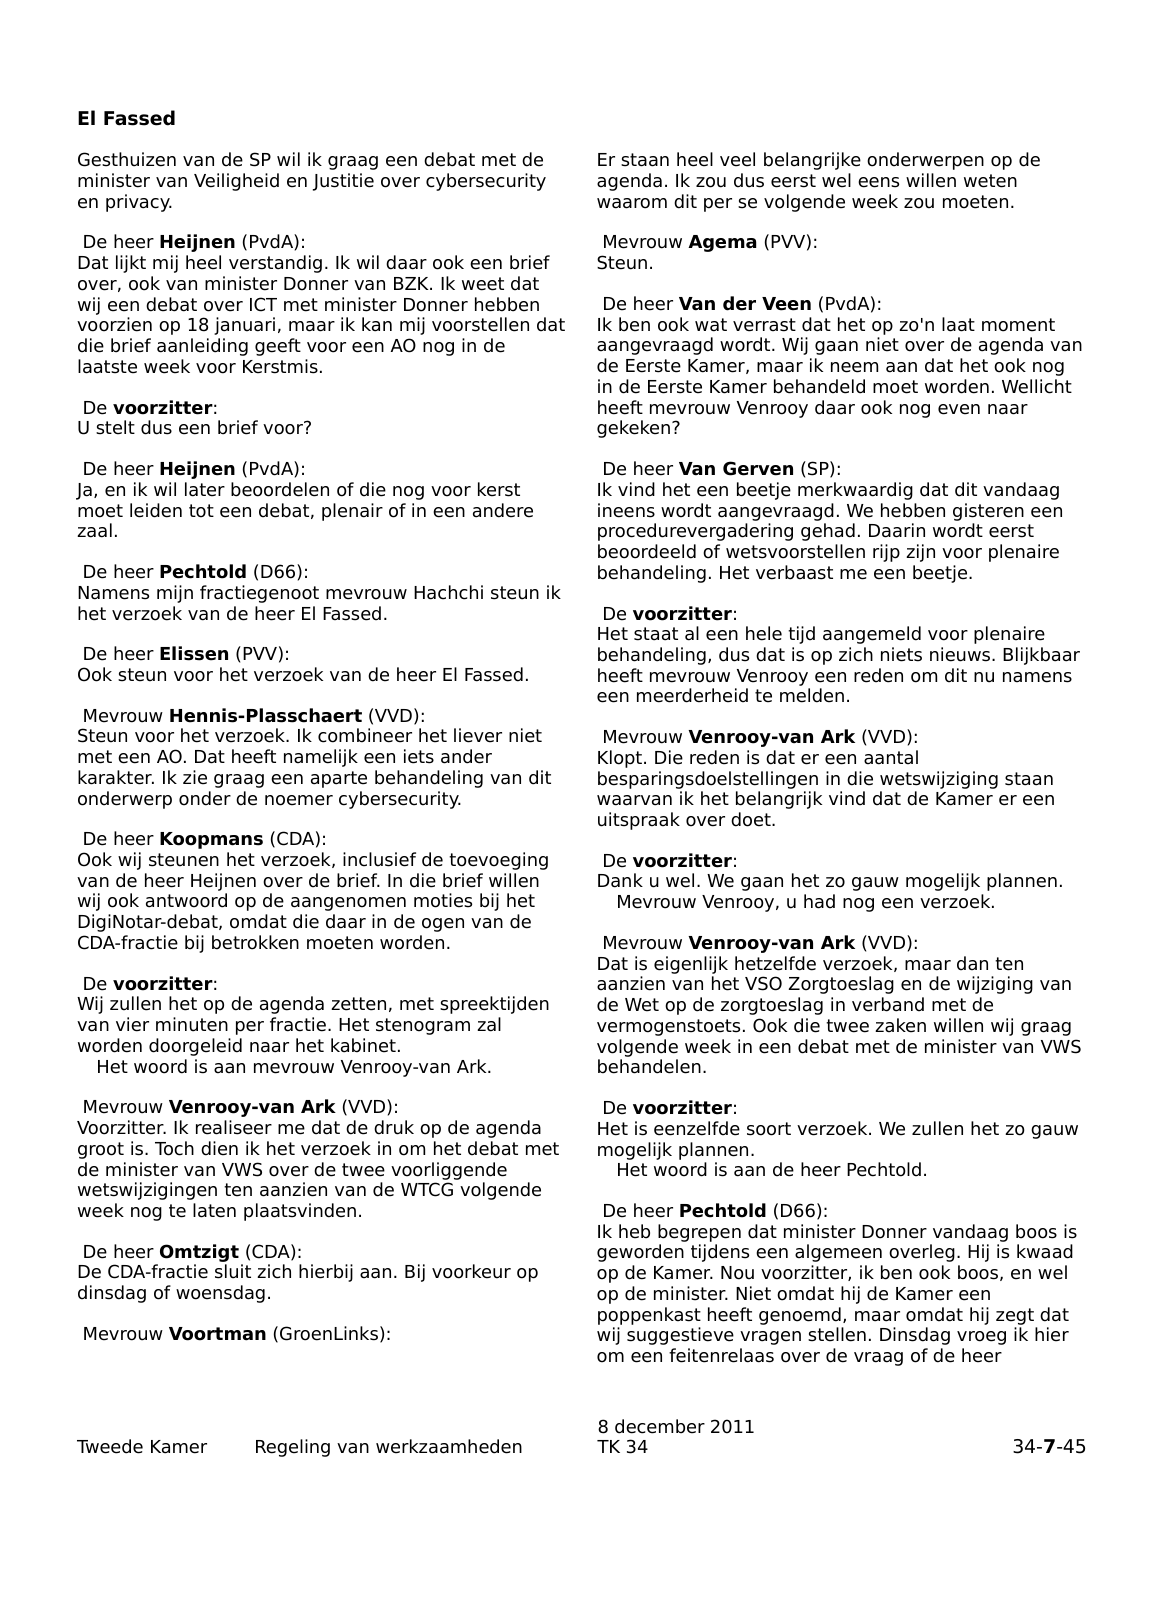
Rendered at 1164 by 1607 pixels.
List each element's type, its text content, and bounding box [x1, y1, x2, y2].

text Mevrouw Voortman (GroenLinks): [77, 1324, 567, 1344]
text De heer Heijnen (PvdA): [77, 232, 567, 253]
text Namens mijn fractiegenoot mevrouw Hachchi steun ik het verzoek van de heer El Fassed. [77, 583, 567, 624]
text Ja, en ik wil later beoordelen of die nog voor kerst moet leiden tot een debat, plenair of in een andere zaal. [77, 480, 567, 542]
text De voorzitter: [596, 1098, 1087, 1119]
text Het staat al een hele tijd aangemeld voor plenaire behandeling, dus dat is op zich niets nieuws. Blijkbaar heeft mevrouw Venrooy een reden om dit nu namens een meerderheid te melden. [596, 624, 1087, 707]
text Het woord is aan mevrouw Venrooy-van Ark. [77, 1056, 567, 1077]
text De heer Elissen (PVV): [77, 644, 567, 665]
text De heer Koopmans (CDA): [77, 829, 567, 850]
text Dat lijkt mij heel verstandig. Ik wil daar ook een brief over, ook van minister Donner van BZK. Ik weet dat wij een debat over ICT met minister Donner hebben voorzien op 18 januari, maar ik kan mij voorstellen dat die brief aanleiding geeft voor een AO nog in de laatste week voor Kerstmis. [77, 253, 567, 377]
text Voorzitter. Ik realiseer me dat de druk op de agenda groot is. Toch dien ik het verzoek in om het debat met de minister van VWS over de twee voorliggende wetswijzigingen ten aanzien van de WTCG volgende week nog te laten plaatsvinden. [77, 1118, 567, 1222]
text Ik heb begrepen dat minister Donner vandaag boos is geworden tijdens een algemeen overleg. Hij is kwaad op de Kamer. Nou voorzitter, ik ben ook boos, en wel op de minister. Niet omdat hij de Kamer een poppenkast heeft genoemd, maar omdat hij zegt dat wij suggestieve vragen stellen. Dinsdag vroeg ik hier om een feitenrelaas over de vraag of de heer [596, 1222, 1087, 1367]
text Klopt. Die reden is dat er een aantal besparingsdoelstellingen in die wetswijziging staan waarvan ik het belangrijk vind dat de Kamer er een uitspraak over doet. [596, 748, 1087, 831]
text Mevrouw Venrooy-van Ark (VVD): [77, 1097, 567, 1118]
text Mevrouw Hennis-Plasschaert (VVD): [77, 706, 567, 726]
text De voorzitter: [77, 973, 567, 994]
text Dank u wel. We gaan het zo gauw mogelijk plannen. [596, 871, 1087, 892]
text Het woord is aan de heer Pechtold. [596, 1160, 1087, 1181]
text Mevrouw Agema (PVV): [596, 232, 1087, 253]
text De voorzitter: [596, 851, 1087, 871]
text Dat is eigenlijk hetzelfde verzoek, maar dan ten aanzien van het VSO Zorgtoeslag en de wijziging van de Wet op de zorgtoeslag in verband met de vermogenstoets. Ook die twee zaken willen wij graag volgende week in een debat met de minister van VWS behandelen. [596, 953, 1087, 1078]
text Ik vind het een beetje merkwaardig dat dit vandaag ineens wordt aangevraagd. We hebben gisteren een procedurevergadering gehad. Daarin wordt eerst beoordeeld of wetsvoorstellen rijp zijn voor plenaire behandeling. Het verbaast me een beetje. [596, 480, 1087, 583]
text Het is eenzelfde soort verzoek. We zullen het zo gauw mogelijk plannen. [596, 1119, 1087, 1160]
text De heer Pechtold (D66): [596, 1201, 1087, 1222]
text Mevrouw Venrooy, u had nog een verzoek. [596, 892, 1087, 913]
text De heer Van Gerven (SP): [596, 459, 1087, 480]
text Steun. [596, 253, 1087, 274]
text De CDA-fractie sluit zich hierbij aan. Bij voorkeur op dinsdag of woensdag. [77, 1262, 567, 1304]
text Mevrouw Venrooy-van Ark (VVD): [596, 727, 1087, 748]
text Ik ben ook wat verrast dat het op zo'n laat moment aangevraagd wordt. Wij gaan niet over de agenda van de Eerste Kamer, maar ik neem aan dat het ook nog in de Eerste Kamer behandeld moet worden. Wellicht heeft mevrouw Venrooy daar ook nog even naar gekeken? [596, 314, 1087, 439]
text Wij zullen het op de agenda zetten, met spreektijden van vier minuten per fractie. Het stenogram zal worden doorgeleid naar het kabinet. [77, 994, 567, 1056]
text Er staan heel veel belangrijke onderwerpen op de agenda. Ik zou dus eerst wel eens willen weten waarom dit per se volgende week zou moeten. [596, 150, 1087, 212]
text Ook wij steunen het verzoek, inclusief de toevoeging van de heer Heijnen over de brief. In die brief willen wij ook antwoord op de aangenomen moties bij het DigiNotar-debat, omdat die daar in de ogen van de CDA-fractie bij betrokken moeten worden. [77, 850, 567, 953]
text Steun voor het verzoek. Ik combineer het liever niet met een AO. Dat heeft namelijk een iets ander karakter. Ik zie graag een aparte behandeling van dit onderwerp onder de noemer cybersecurity. [77, 726, 567, 809]
text Gesthuizen van de SP wil ik graag een debat met de minister van Veiligheid en Justitie over cybersecurity en privacy. [77, 150, 567, 212]
text De heer Omtzigt (CDA): [77, 1242, 567, 1262]
text De heer Heijnen (PvdA): [77, 459, 567, 480]
text Mevrouw Venrooy-van Ark (VVD): [596, 933, 1087, 953]
text De heer Pechtold (D66): [77, 562, 567, 583]
text De heer Van der Veen (PvdA): [596, 294, 1087, 314]
text U stelt dus een brief voor? [77, 418, 567, 439]
text Ook steun voor het verzoek van de heer El Fassed. [77, 665, 567, 686]
text De voorzitter: [596, 603, 1087, 624]
text De voorzitter: [77, 397, 567, 418]
